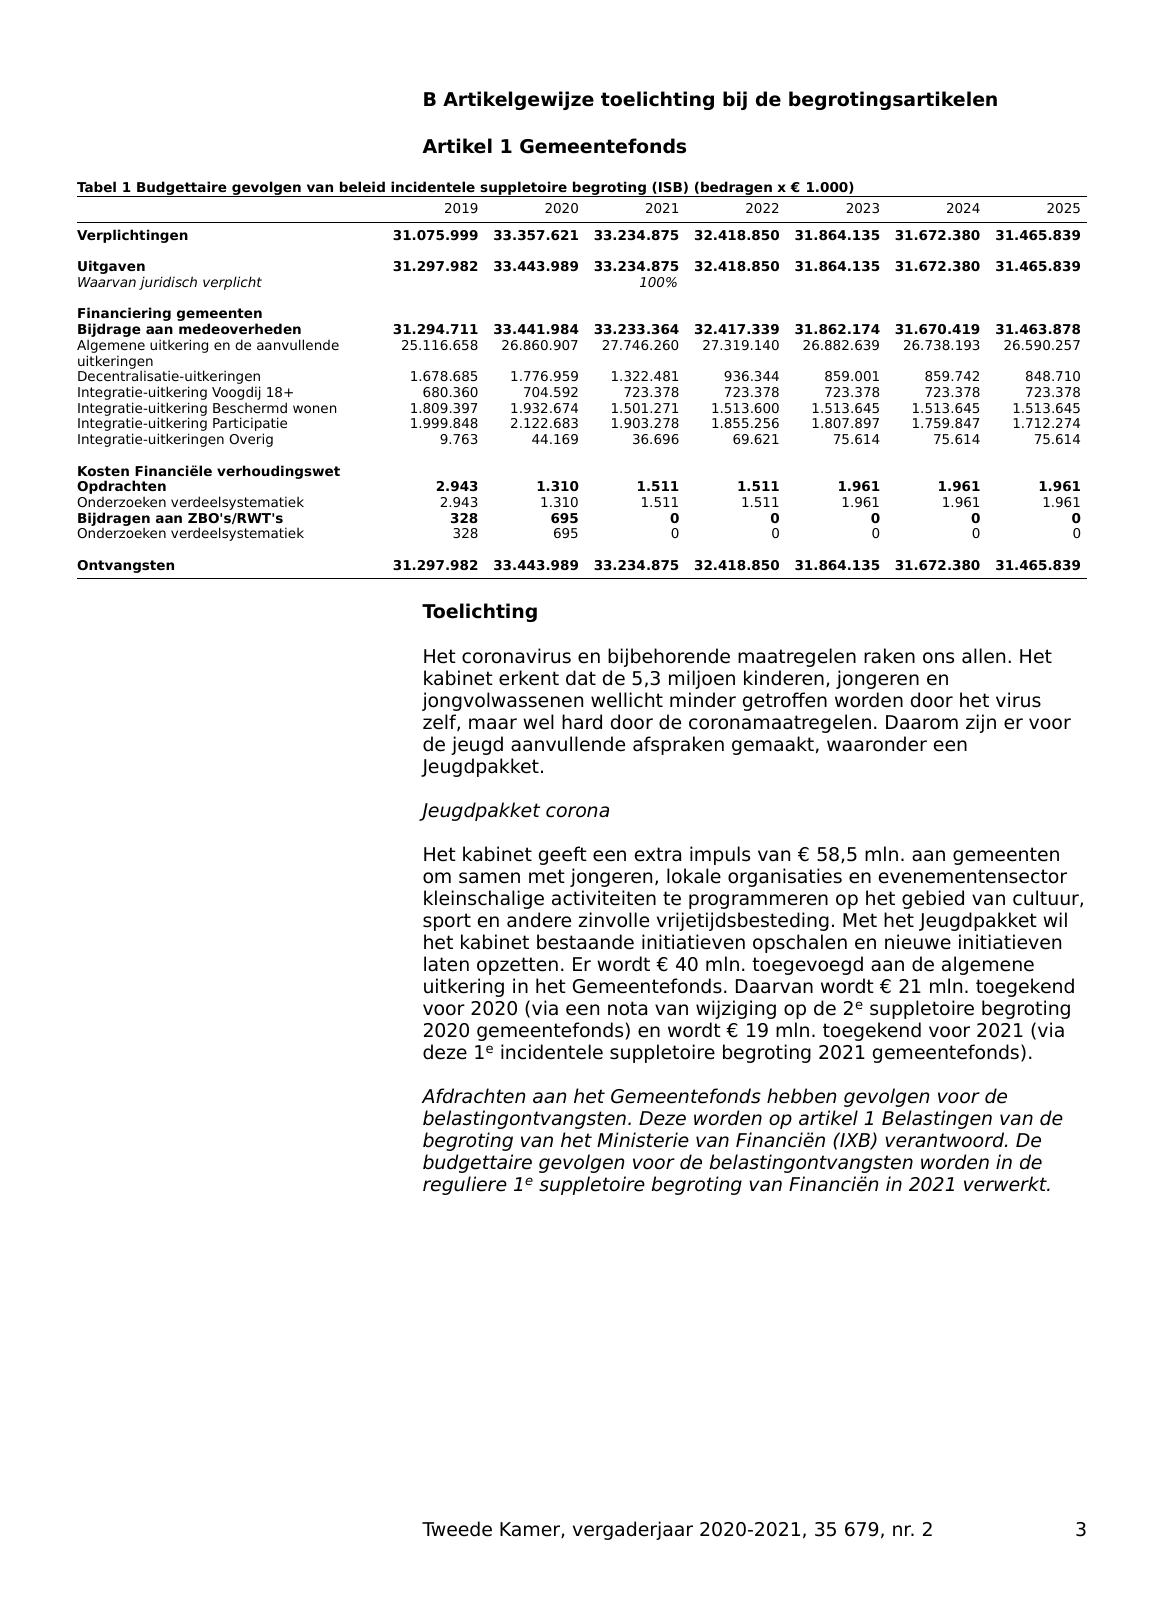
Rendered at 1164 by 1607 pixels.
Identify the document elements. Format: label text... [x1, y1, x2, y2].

table_cell [585, 290, 685, 306]
table_cell 2.943 [384, 495, 484, 511]
table_cell 31.075.999 [384, 223, 484, 243]
table_cell 1.511 [685, 479, 785, 495]
table_cell 0 [685, 526, 785, 542]
table_cell 328 [384, 526, 484, 542]
table_cell [685, 275, 785, 290]
table_cell [585, 448, 685, 463]
table_cell 1.511 [585, 495, 685, 511]
table_cell 0 [986, 511, 1087, 526]
table_cell 69.621 [685, 432, 785, 448]
table_cell [384, 306, 484, 322]
table_cell 1.903.278 [585, 416, 685, 432]
table_cell Ontvangsten [77, 558, 384, 578]
table_cell 2023 [785, 197, 886, 222]
table_cell 1.513.645 [785, 401, 886, 416]
table_cell 2020 [484, 197, 584, 222]
table_cell 723.378 [886, 385, 986, 401]
table_cell Opdrachten [77, 479, 384, 495]
table_cell 31.672.380 [886, 558, 986, 578]
table_cell 31.463.878 [986, 322, 1087, 338]
table_cell [785, 464, 886, 479]
table_cell Algemene uitkering en de aanvullende uitkeringen [77, 338, 384, 369]
table_cell [685, 542, 785, 558]
table_cell 1.513.645 [886, 401, 986, 416]
table_cell 1.310 [484, 479, 584, 495]
subtitle B Artikelgewijze toelichting bij de begrotingsartikelen [422, 89, 1087, 111]
table_cell Bijdragen aan ZBO's/RWT's [77, 511, 384, 526]
table_cell 1.759.847 [886, 416, 986, 432]
table_cell 1.961 [986, 495, 1087, 511]
table_cell [886, 243, 986, 259]
table_cell [886, 464, 986, 479]
table_cell [886, 542, 986, 558]
table_cell [384, 448, 484, 463]
table_cell [785, 306, 886, 322]
table_cell [986, 290, 1087, 306]
table_cell 26.860.907 [484, 338, 584, 369]
table_cell 31.670.419 [886, 322, 986, 338]
table_cell [785, 290, 886, 306]
table_cell 33.233.364 [585, 322, 685, 338]
table_cell 33.443.989 [484, 259, 584, 275]
table_cell 1.809.397 [384, 401, 484, 416]
table_cell 1.961 [986, 479, 1087, 495]
table_cell Verplichtingen [77, 223, 384, 243]
table_cell [77, 290, 384, 306]
table_cell [986, 275, 1087, 290]
table_cell 1.513.600 [685, 401, 785, 416]
table_cell [77, 243, 384, 259]
table_cell 0 [886, 511, 986, 526]
table_cell 2025 [986, 197, 1087, 222]
table_cell 723.378 [785, 385, 886, 401]
table_cell [685, 290, 785, 306]
table_cell 1.932.674 [484, 401, 584, 416]
table_cell 75.614 [785, 432, 886, 448]
table_cell 75.614 [986, 432, 1087, 448]
table_cell 9.763 [384, 432, 484, 448]
table_cell 859.742 [886, 369, 986, 385]
table_cell 31.294.711 [384, 322, 484, 338]
table_cell 1.961 [886, 479, 986, 495]
table_cell 2022 [685, 197, 785, 222]
table_cell [484, 275, 584, 290]
table_cell Uitgaven [77, 259, 384, 275]
table_cell 25.116.658 [384, 338, 484, 369]
table_cell 1.712.274 [986, 416, 1087, 432]
table_cell 32.417.339 [685, 322, 785, 338]
text Het kabinet geeft een extra impuls van € 58,5 mln. aan gemeenten om samen met jongeren, lokale organisaties en evenementensector kleinschalige activiteiten te programmeren op het gebied van cultuur, sport en andere zinvolle vrijetijdsbesteding. Met het Jeugdpakket wil het kabinet bestaande initiatieven opschalen en nieuwe initiatieven laten opzetten. Er wordt € 40 mln. toegevoegd aan de algemene uitkering in het Gemeentefonds. Daarvan wordt € 21 mln. toegekend voor 2020 (via een nota van wijziging op de 2e suppletoire begroting 2020 gemeentefonds) en wordt € 19 mln. toegekend voor 2021 (via deze 1e incidentele suppletoire begroting 2021 gemeentefonds). [422, 844, 1087, 1064]
table_cell 2024 [886, 197, 986, 222]
table_cell [77, 197, 384, 222]
table_cell 328 [384, 511, 484, 526]
table_cell [785, 542, 886, 558]
table_cell 2019 [384, 197, 484, 222]
table_cell 31.864.135 [785, 558, 886, 578]
table_cell [585, 306, 685, 322]
table_cell 44.169 [484, 432, 584, 448]
table_cell 1.513.645 [986, 401, 1087, 416]
table_cell [785, 243, 886, 259]
table_cell 26.590.257 [986, 338, 1087, 369]
table_cell 0 [585, 511, 685, 526]
table_cell 1.999.848 [384, 416, 484, 432]
table_cell 31.465.839 [986, 558, 1087, 578]
table_cell [384, 290, 484, 306]
table_cell [585, 464, 685, 479]
table_cell 0 [785, 526, 886, 542]
table_cell [585, 542, 685, 558]
table_cell 33.234.875 [585, 223, 685, 243]
table_cell 723.378 [685, 385, 785, 401]
table_cell 75.614 [886, 432, 986, 448]
table_cell Kosten Financiële verhoudingswet [77, 464, 384, 479]
table_cell 0 [785, 511, 886, 526]
table_cell 100% [585, 275, 685, 290]
table_cell 31.672.380 [886, 259, 986, 275]
table_cell [484, 290, 584, 306]
table_cell Decentralisatie-uitkeringen [77, 369, 384, 385]
table_cell 695 [484, 511, 584, 526]
table_cell 0 [886, 526, 986, 542]
table_cell [585, 243, 685, 259]
table_cell 36.696 [585, 432, 685, 448]
table_cell 31.297.982 [384, 558, 484, 578]
table_cell [685, 464, 785, 479]
subtitle Artikel 1 Gemeentefonds [422, 136, 1087, 158]
table_cell [484, 448, 584, 463]
text Afdrachten aan het Gemeentefonds hebben gevolgen voor de belastingontvangsten. Deze worden op artikel 1 Belastingen van de begroting van het Ministerie van Financiën (IXB) verantwoord. De budgettaire gevolgen voor de belastingontvangsten worden in de reguliere 1e suppletoire begroting van Financiën in 2021 verwerkt. [422, 1086, 1087, 1196]
table_cell 1.678.685 [384, 369, 484, 385]
table_cell [685, 243, 785, 259]
table_cell 33.441.984 [484, 322, 584, 338]
table_cell 704.592 [484, 385, 584, 401]
table_cell 26.882.639 [785, 338, 886, 369]
table_cell 2.943 [384, 479, 484, 495]
table_cell 31.297.982 [384, 259, 484, 275]
table_cell 848.710 [986, 369, 1087, 385]
table_cell Bijdrage aan medeoverheden [77, 322, 384, 338]
table_cell Integratie-uitkering Voogdij 18+ [77, 385, 384, 401]
table_cell 0 [986, 526, 1087, 542]
table_cell 32.418.850 [685, 558, 785, 578]
subtitle Jeugdpakket corona [422, 800, 1087, 822]
table_cell [986, 243, 1087, 259]
table_cell Integratie-uitkering Beschermd wonen [77, 401, 384, 416]
table_cell Integratie-uitkeringen Overig [77, 432, 384, 448]
text Het coronavirus en bijbehorende maatregelen raken ons allen. Het kabinet erkent dat de 5,3 miljoen kinderen, jongeren en jongvolwassenen wellicht minder getroffen worden door het virus zelf, maar wel hard door de coronamaatregelen. Daarom zijn er voor de jeugd aanvullende afspraken gemaakt, waaronder een Jeugdpakket. [422, 646, 1087, 777]
table_cell 2.122.683 [484, 416, 584, 432]
table_cell 31.465.839 [986, 223, 1087, 243]
table_cell Integratie-uitkering Participatie [77, 416, 384, 432]
table_cell 1.776.959 [484, 369, 584, 385]
table_cell 0 [585, 526, 685, 542]
table_cell 1.807.897 [785, 416, 886, 432]
table_cell 2021 [585, 197, 685, 222]
table_cell [384, 275, 484, 290]
table_cell [484, 542, 584, 558]
table_cell [986, 306, 1087, 322]
table_cell 31.672.380 [886, 223, 986, 243]
subtitle Toelichting [422, 601, 1087, 623]
table_cell 31.864.135 [785, 259, 886, 275]
table_cell 33.234.875 [585, 259, 685, 275]
table_header Tabel 1 Budgettaire gevolgen van beleid incidentele suppletoire begroting (ISB) (bedragen x € 1.000) [77, 180, 1087, 196]
table_cell [986, 464, 1087, 479]
table_cell 27.746.260 [585, 338, 685, 369]
table_cell Onderzoeken verdeelsystematiek [77, 495, 384, 511]
table_cell 32.418.850 [685, 223, 785, 243]
table_cell [986, 448, 1087, 463]
table_cell 1.961 [886, 495, 986, 511]
table_cell 723.378 [986, 385, 1087, 401]
table_cell [484, 306, 584, 322]
table_cell 1.511 [685, 495, 785, 511]
table_cell [384, 243, 484, 259]
table_cell 1.310 [484, 495, 584, 511]
table_cell [886, 275, 986, 290]
table_cell [77, 448, 384, 463]
table_cell 695 [484, 526, 584, 542]
table_cell Waarvan juridisch verplicht [77, 275, 384, 290]
table_cell 1.961 [785, 479, 886, 495]
table_cell 936.344 [685, 369, 785, 385]
table_cell 723.378 [585, 385, 685, 401]
table_cell Onderzoeken verdeelsystematiek [77, 526, 384, 542]
table_cell [886, 306, 986, 322]
table_cell 1.511 [585, 479, 685, 495]
table_cell 1.501.271 [585, 401, 685, 416]
table_cell [484, 243, 584, 259]
table_cell 680.360 [384, 385, 484, 401]
table_cell 31.465.839 [986, 259, 1087, 275]
table_cell [77, 542, 384, 558]
table_cell 33.443.989 [484, 558, 584, 578]
table_cell 1.322.481 [585, 369, 685, 385]
table_cell Financiering gemeenten [77, 306, 384, 322]
table_cell 859.001 [785, 369, 886, 385]
table_cell [384, 542, 484, 558]
table_cell [484, 464, 584, 479]
table_cell 32.418.850 [685, 259, 785, 275]
table_cell 26.738.193 [886, 338, 986, 369]
table_cell [986, 542, 1087, 558]
table_cell 31.862.174 [785, 322, 886, 338]
table_cell 33.357.621 [484, 223, 584, 243]
table_cell 31.864.135 [785, 223, 886, 243]
table_cell [886, 448, 986, 463]
table_cell 33.234.875 [585, 558, 685, 578]
table_cell 1.855.256 [685, 416, 785, 432]
table_cell [886, 290, 986, 306]
table_cell 27.319.140 [685, 338, 785, 369]
table_cell [384, 464, 484, 479]
table_cell 1.961 [785, 495, 886, 511]
table_cell [785, 275, 886, 290]
table_cell [685, 448, 785, 463]
table_cell [685, 306, 785, 322]
table_cell [785, 448, 886, 463]
table_cell 0 [685, 511, 785, 526]
